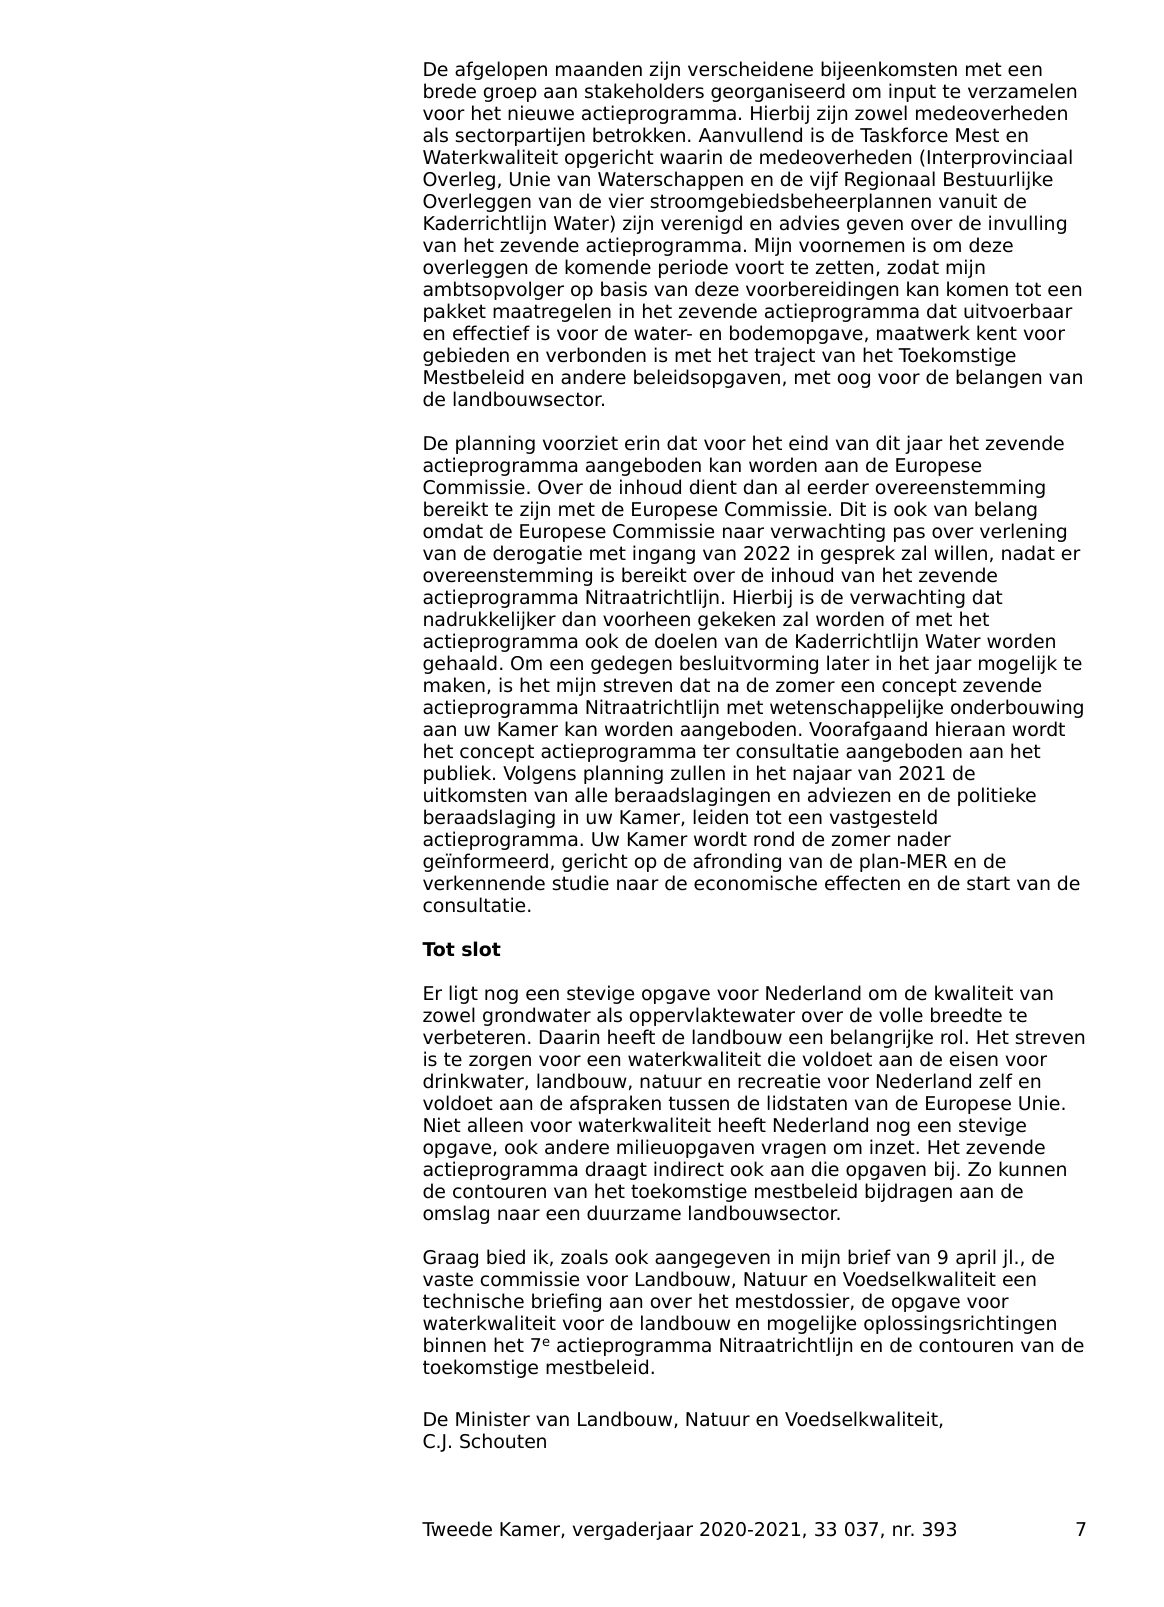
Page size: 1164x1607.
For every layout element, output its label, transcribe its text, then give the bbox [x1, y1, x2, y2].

text De planning voorziet erin dat voor het eind van dit jaar het zevende actieprogramma aangeboden kan worden aan de Europese Commissie. Over de inhoud dient dan al eerder overeenstemming bereikt te zijn met de Europese Commissie. Dit is ook van belang omdat de Europese Commissie naar verwachting pas over verlening van de derogatie met ingang van 2022 in gesprek zal willen, nadat er overeenstemming is bereikt over de inhoud van het zevende actieprogramma Nitraatrichtlijn. Hierbij is de verwachting dat nadrukkelijker dan voorheen gekeken zal worden of met het actieprogramma ook de doelen van de Kaderrichtlijn Water worden gehaald. Om een gedegen besluitvorming later in het jaar mogelijk te maken, is het mijn streven dat na de zomer een concept zevende actieprogramma Nitraatrichtlijn met wetenschappelijke onderbouwing aan uw Kamer kan worden aangeboden. Voorafgaand hieraan wordt het concept actieprogramma ter consultatie aangeboden aan het publiek. Volgens planning zullen in het najaar van 2021 de uitkomsten van alle beraadslagingen en adviezen en de politieke beraadslaging in uw Kamer, leiden tot een vastgesteld actieprogramma. Uw Kamer wordt rond de zomer nader geïnformeerd, gericht op de afronding van de plan-MER en de verkennende studie naar de economische effecten en de start van de consultatie. [422, 433, 1087, 916]
subtitle Tot slot [422, 939, 1087, 961]
text Er ligt nog een stevige opgave voor Nederland om de kwaliteit van zowel grondwater als oppervlaktewater over de volle breedte te verbeteren. Daarin heeft de landbouw een belangrijke rol. Het streven is te zorgen voor een waterkwaliteit die voldoet aan de eisen voor drinkwater, landbouw, natuur en recreatie voor Nederland zelf en voldoet aan de afspraken tussen de lidstaten van de Europese Unie. Niet alleen voor waterkwaliteit heeft Nederland nog een stevige opgave, ook andere milieuopgaven vragen om inzet. Het zevende actieprogramma draagt indirect ook aan die opgaven bij. Zo kunnen de contouren van het toekomstige mestbeleid bijdragen aan de omslag naar een duurzame landbouwsector. [422, 983, 1087, 1224]
text De Minister van Landbouw, Natuur en Voedselkwaliteit, C.J. Schouten [422, 1409, 1087, 1453]
text De afgelopen maanden zijn verscheidene bijeenkomsten met een brede groep aan stakeholders georganiseerd om input te verzamelen voor het nieuwe actieprogramma. Hierbij zijn zowel medeoverheden als sectorpartijen betrokken. Aanvullend is de Taskforce Mest en Waterkwaliteit opgericht waarin de medeoverheden (Interprovinciaal Overleg, Unie van Waterschappen en de vijf Regionaal Bestuurlijke Overleggen van de vier stroomgebiedsbeheerplannen vanuit de Kaderrichtlijn Water) zijn verenigd en advies geven over de invulling van het zevende actieprogramma. Mijn voornemen is om deze overleggen de komende periode voort te zetten, zodat mijn ambtsopvolger op basis van deze voorbereidingen kan komen tot een pakket maatregelen in het zevende actieprogramma dat uitvoerbaar en effectief is voor de water- en bodemopgave, maatwerk kent voor gebieden en verbonden is met het traject van het Toekomstige Mestbeleid en andere beleidsopgaven, met oog voor de belangen van de landbouwsector. [422, 59, 1087, 411]
text Graag bied ik, zoals ook aangegeven in mijn brief van 9 april jl., de vaste commissie voor Landbouw, Natuur en Voedselkwaliteit een technische briefing aan over het mestdossier, de opgave voor waterkwaliteit voor de landbouw en mogelijke oplossingsrichtingen binnen het 7e actieprogramma Nitraatrichtlijn en de contouren van de toekomstige mestbeleid. [422, 1247, 1087, 1379]
